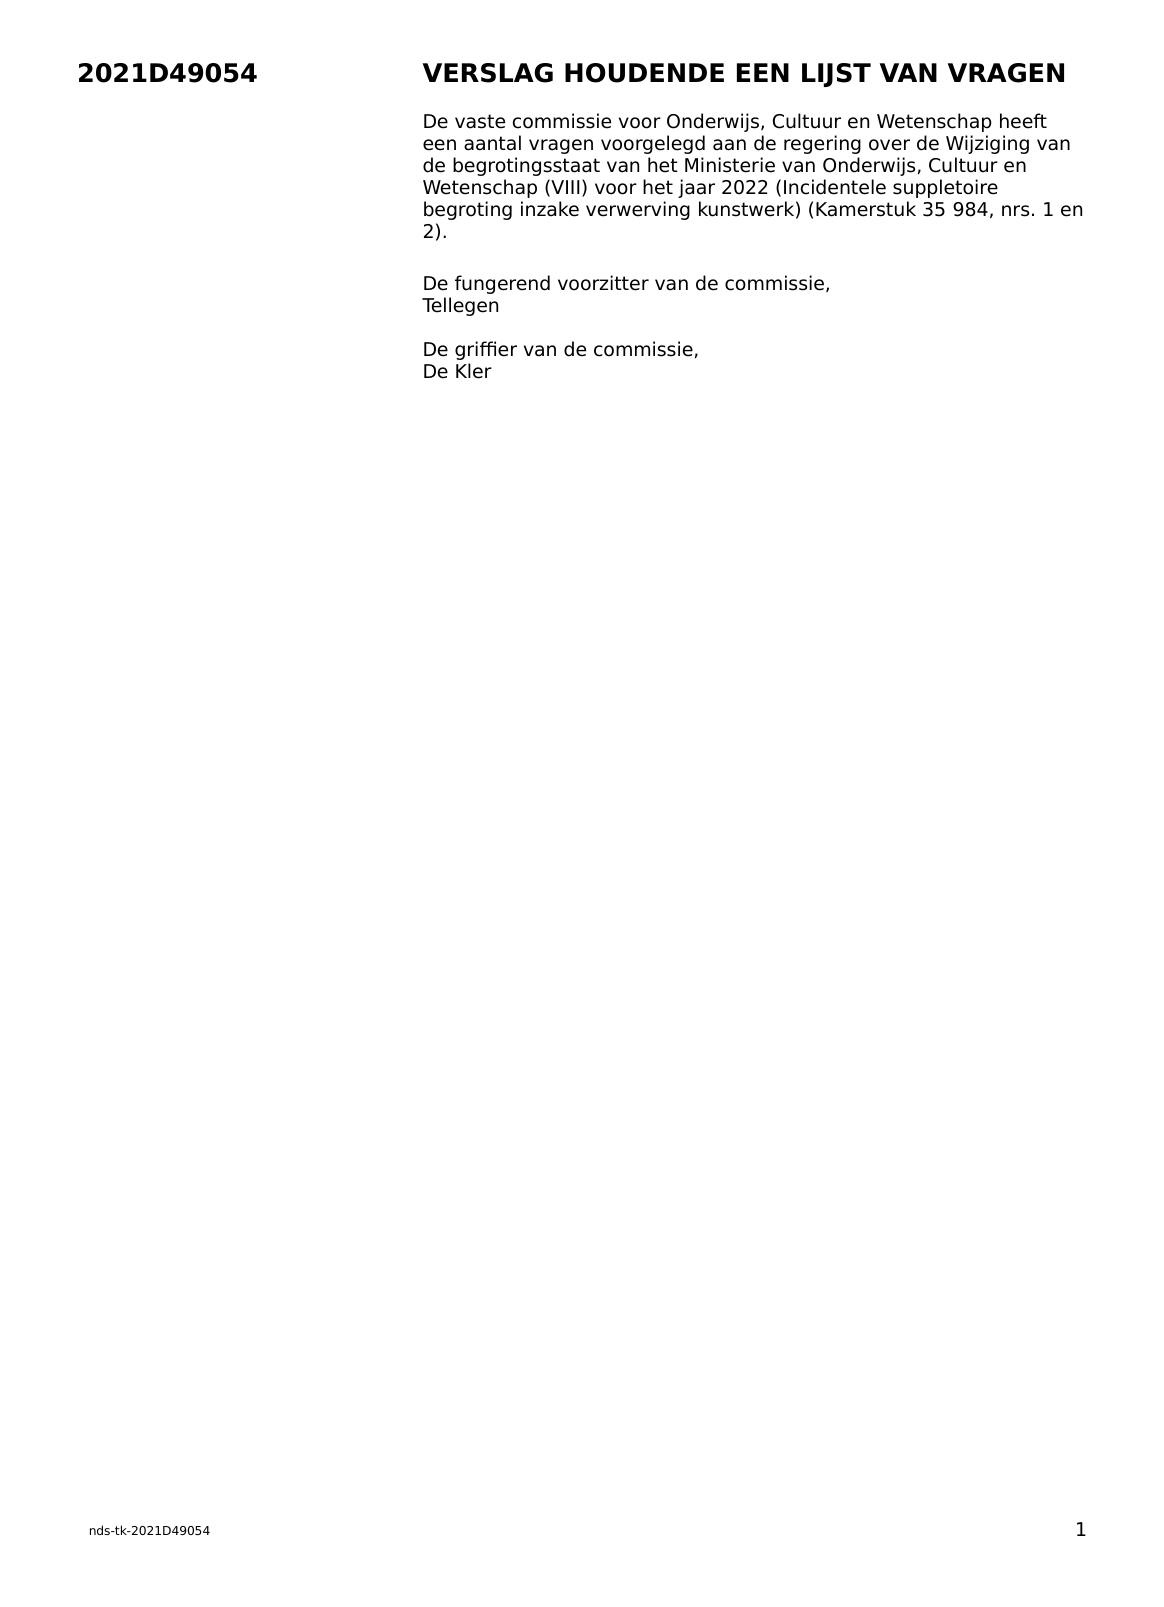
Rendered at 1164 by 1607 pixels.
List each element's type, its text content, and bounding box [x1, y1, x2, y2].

text De fungerend voorzitter van de commissie, Tellegen [422, 273, 1087, 317]
text nds-tk-2021D49054 [88, 1524, 323, 1538]
text 2021D49054 VERSLAG HOUDENDE EEN LIJST VAN VRAGEN [77, 59, 1087, 89]
text De griffier van de commissie, De Kler [422, 339, 1087, 383]
text De vaste commissie voor Onderwijs, Cultuur en Wetenschap heeft een aantal vragen voorgelegd aan de regering over de Wijziging van de begrotingsstaat van het Ministerie van Onderwijs, Cultuur en Wetenschap (VIII) voor het jaar 2022 (Incidentele suppletoire begroting inzake verwerving kunstwerk) (Kamerstuk 35 984, nrs. 1 en 2). [422, 111, 1087, 243]
